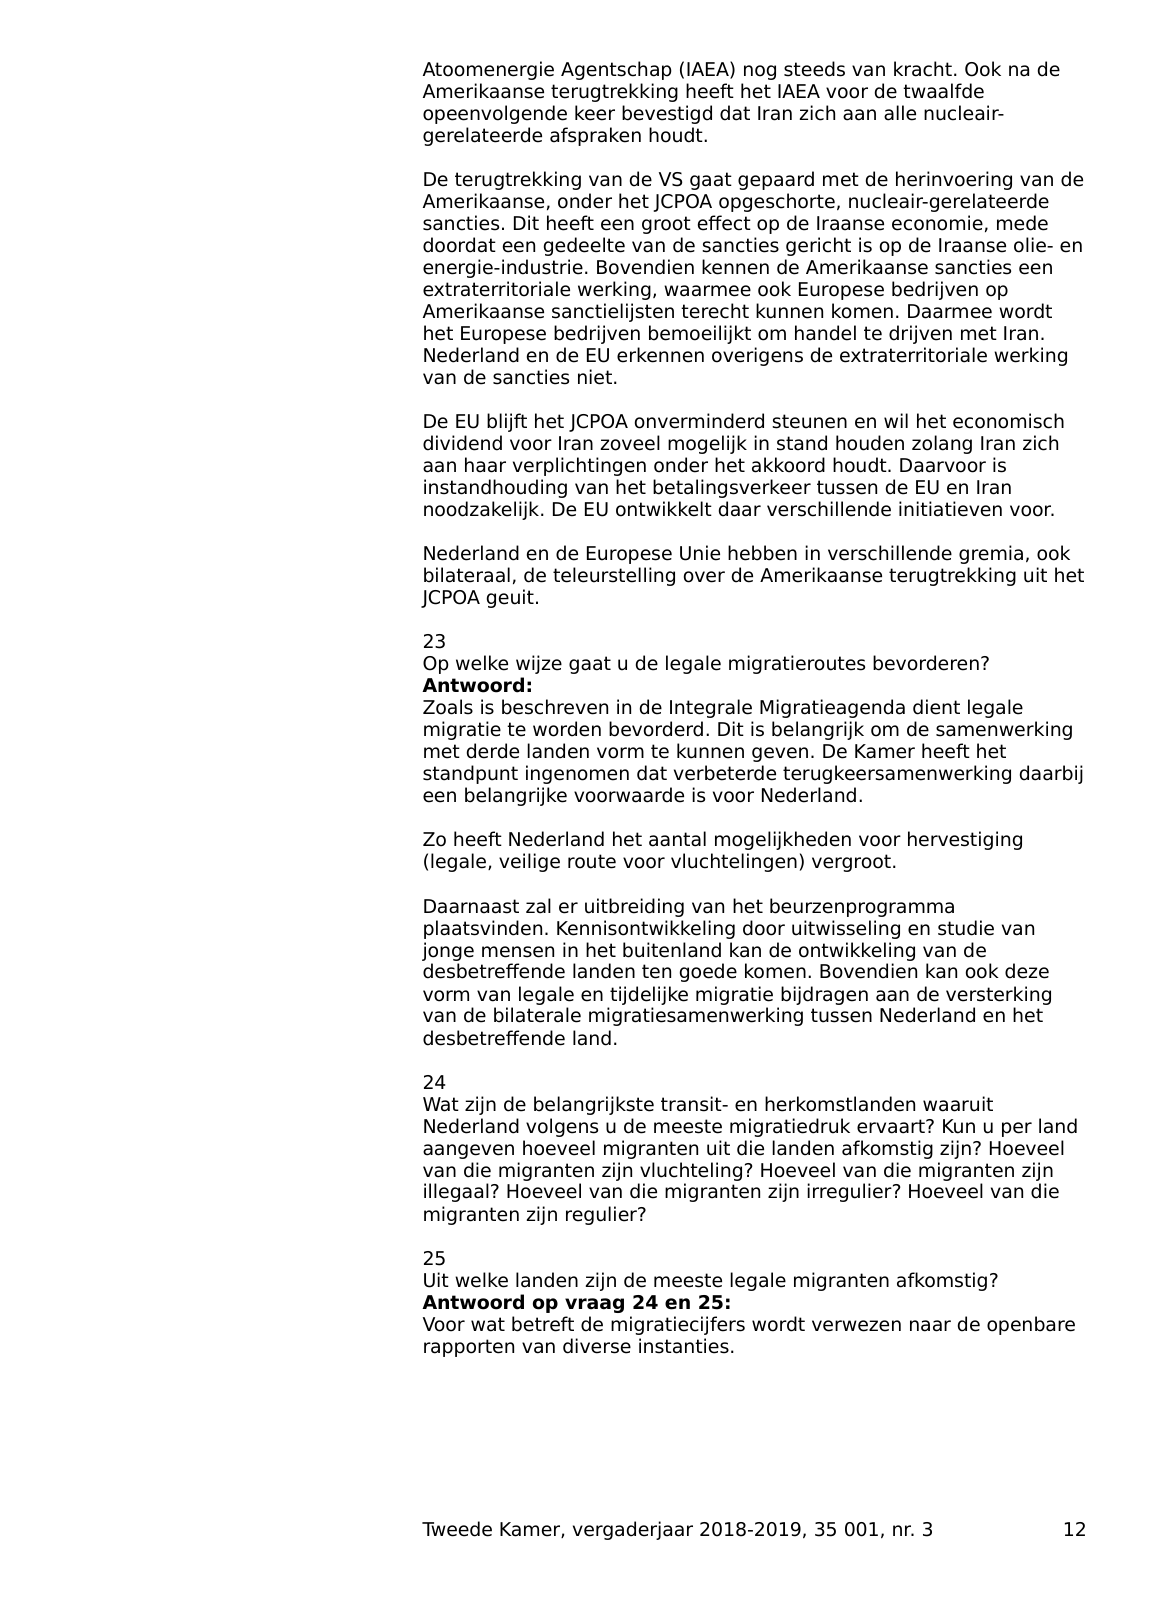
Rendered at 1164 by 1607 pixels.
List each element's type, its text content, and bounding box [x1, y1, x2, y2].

text Wat zijn de belangrijkste transit- en herkomstlanden waaruit Nederland volgens u de meeste migratiedruk ervaart? Kun u per land aangeven hoeveel migranten uit die landen afkomstig zijn? Hoeveel van die migranten zijn vluchteling? Hoeveel van die migranten zijn illegaal? Hoeveel van die migranten zijn irregulier? Hoeveel van die migranten zijn regulier? [422, 1093, 1087, 1225]
text 24 [422, 1072, 1087, 1093]
text Zoals is beschreven in de Integrale Migratieagenda dient legale migratie te worden bevorderd. Dit is belangrijk om de samenwerking met derde landen vorm te kunnen geven. De Kamer heeft het standpunt ingenomen dat verbeterde terugkeersamenwerking daarbij een belangrijke voorwaarde is voor Nederland. [422, 697, 1087, 807]
text De EU blijft het JCPOA onverminderd steunen en wil het economisch dividend voor Iran zoveel mogelijk in stand houden zolang Iran zich aan haar verplichtingen onder het akkoord houdt. Daarvoor is instandhouding van het betalingsverkeer tussen de EU en Iran noodzakelijk. De EU ontwikkelt daar verschillende initiatieven voor. [422, 411, 1087, 521]
text Daarnaast zal er uitbreiding van het beurzenprogramma plaatsvinden. Kennisontwikkeling door uitwisseling en studie van jonge mensen in het buitenland kan de ontwikkeling van de desbetreffende landen ten goede komen. Bovendien kan ook deze vorm van legale en tijdelijke migratie bijdragen aan de versterking van de bilaterale migratiesamenwerking tussen Nederland en het desbetreffende land. [422, 896, 1087, 1049]
text Antwoord: [422, 675, 1087, 697]
text Atoomenergie Agentschap (IAEA) nog steeds van kracht. Ook na de Amerikaanse terugtrekking heeft het IAEA voor de twaalfde opeenvolgende keer bevestigd dat Iran zich aan alle nucleair-gerelateerde afspraken houdt. [422, 59, 1087, 147]
text 23 [422, 631, 1087, 653]
text De terugtrekking van de VS gaat gepaard met de herinvoering van de Amerikaanse, onder het JCPOA opgeschorte, nucleair-gerelateerde sancties. Dit heeft een groot effect op de Iraanse economie, mede doordat een gedeelte van de sancties gericht is op de Iraanse olie- en energie-industrie. Bovendien kennen de Amerikaanse sancties een extraterritoriale werking, waarmee ook Europese bedrijven op Amerikaanse sanctielijsten terecht kunnen komen. Daarmee wordt het Europese bedrijven bemoeilijkt om handel te drijven met Iran. Nederland en de EU erkennen overigens de extraterritoriale werking van de sancties niet. [422, 169, 1087, 389]
text Nederland en de Europese Unie hebben in verschillende gremia, ook bilateraal, de teleurstelling over de Amerikaanse terugtrekking uit het JCPOA geuit. [422, 543, 1087, 609]
text Uit welke landen zijn de meeste legale migranten afkomstig? [422, 1269, 1087, 1292]
text Antwoord op vraag 24 en 25: [422, 1292, 1087, 1313]
text Op welke wijze gaat u de legale migratieroutes bevorderen? [422, 653, 1087, 675]
text Zo heeft Nederland het aantal mogelijkheden voor hervestiging (legale, veilige route voor vluchtelingen) vergroot. [422, 829, 1087, 873]
text Voor wat betreft de migratiecijfers wordt verwezen naar de openbare rapporten van diverse instanties. [422, 1313, 1087, 1357]
text 25 [422, 1248, 1087, 1269]
